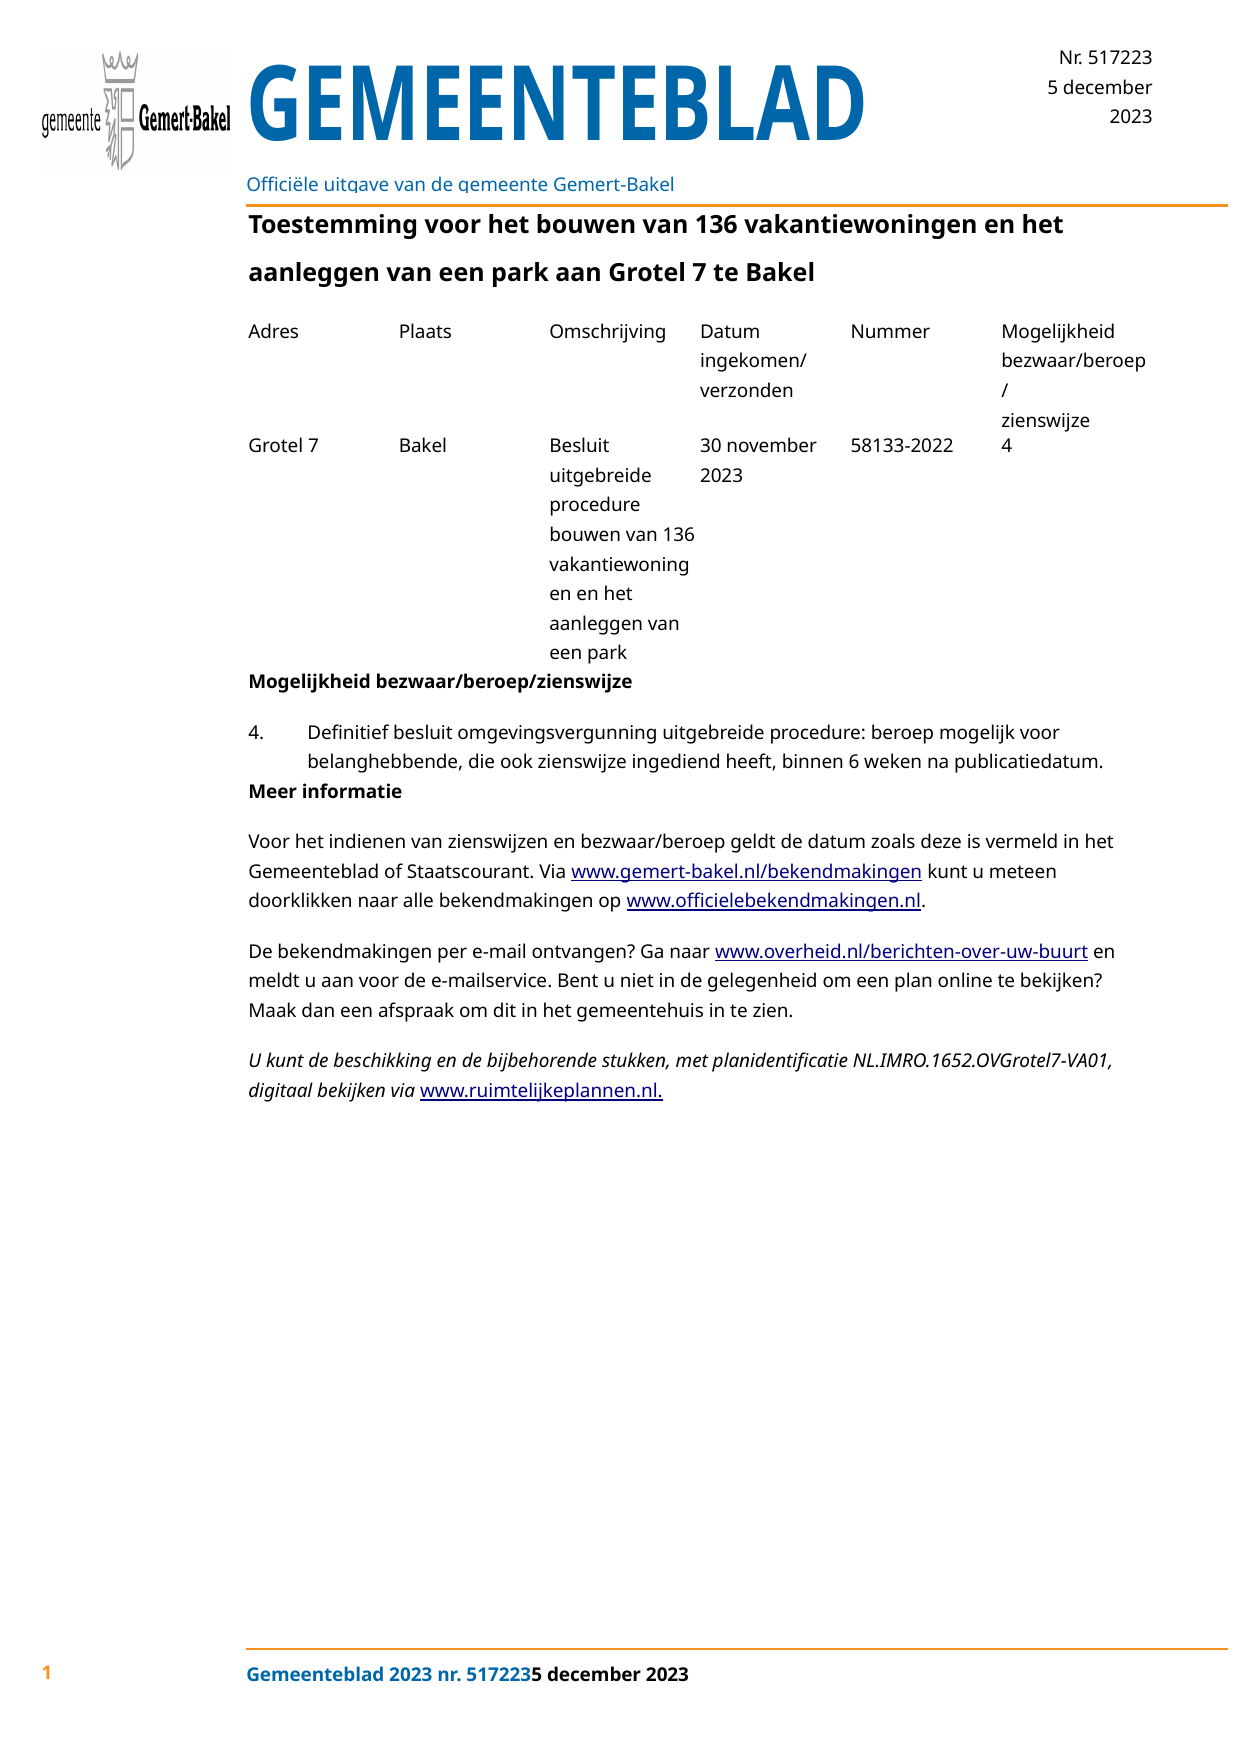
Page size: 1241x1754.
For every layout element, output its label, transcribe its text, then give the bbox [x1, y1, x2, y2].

text U kunt de beschikking en de bijbehorende stukken, met planidentificatie NL.IMRO.1652.OVGrotel7-VA01, digitaal bekijken via www.ruimtelijkeplannen.nl. [248, 1048, 1152, 1103]
table_header Nummer [850, 318, 1001, 432]
table_header Mogelijkheid bezwaar/beroep/ zienswijze [1001, 318, 1152, 432]
table_header Datum ingekomen/ verzonden [700, 318, 850, 432]
text Voor het indienen van zienswijzen en bezwaar/beroep geldt de datum zoals deze is vermeld in het Gemeenteblad of Staatscourant. Via www.gemert-bakel.nl/bekendmakingen kunt u meteen doorklikken naar alle bekendmakingen op www.officielebekendmakingen.nl. [248, 828, 1152, 913]
table_cell 4 [1001, 433, 1152, 665]
table_header Omschrijving [549, 318, 700, 432]
list Definitief besluit omgevingsvergunning uitgebreide procedure: beroep mogelijk voor belanghebbende, die ook zienswijze ingediend heeft, binnen 6 weken na publicatiedatum. [248, 719, 1152, 774]
text Meer informatie [248, 778, 1152, 804]
table_cell Grotel 7 [248, 433, 398, 665]
table_cell 30 november 2023 [700, 433, 850, 665]
table_cell Bakel [399, 433, 549, 665]
text De bekendmakingen per e-mail ontvangen? Ga naar www.overheid.nl/berichten-over-uw-buurt en meldt u aan voor de e-mailservice. Bent u niet in de gelegenheid om een plan online te bekijken? Maak dan een afspraak om dit in het gemeentehuis in te zien. [248, 938, 1152, 1023]
table_cell Besluit uitgebreide procedure bouwen van 136 vakantiewoningen en het aanleggen van een park [549, 433, 700, 665]
picture [41, 47, 231, 172]
text Mogelijkheid bezwaar/beroep/zienswijze [248, 668, 1152, 694]
table_header Adres [248, 318, 398, 432]
table_header Plaats [399, 318, 549, 432]
text Toestemming voor het bouwen van 136 vakantiewoningen en het aanleggen van een park aan Grotel 7 te Bakel [248, 207, 1152, 288]
table_cell 58133-2022 [850, 433, 1001, 665]
